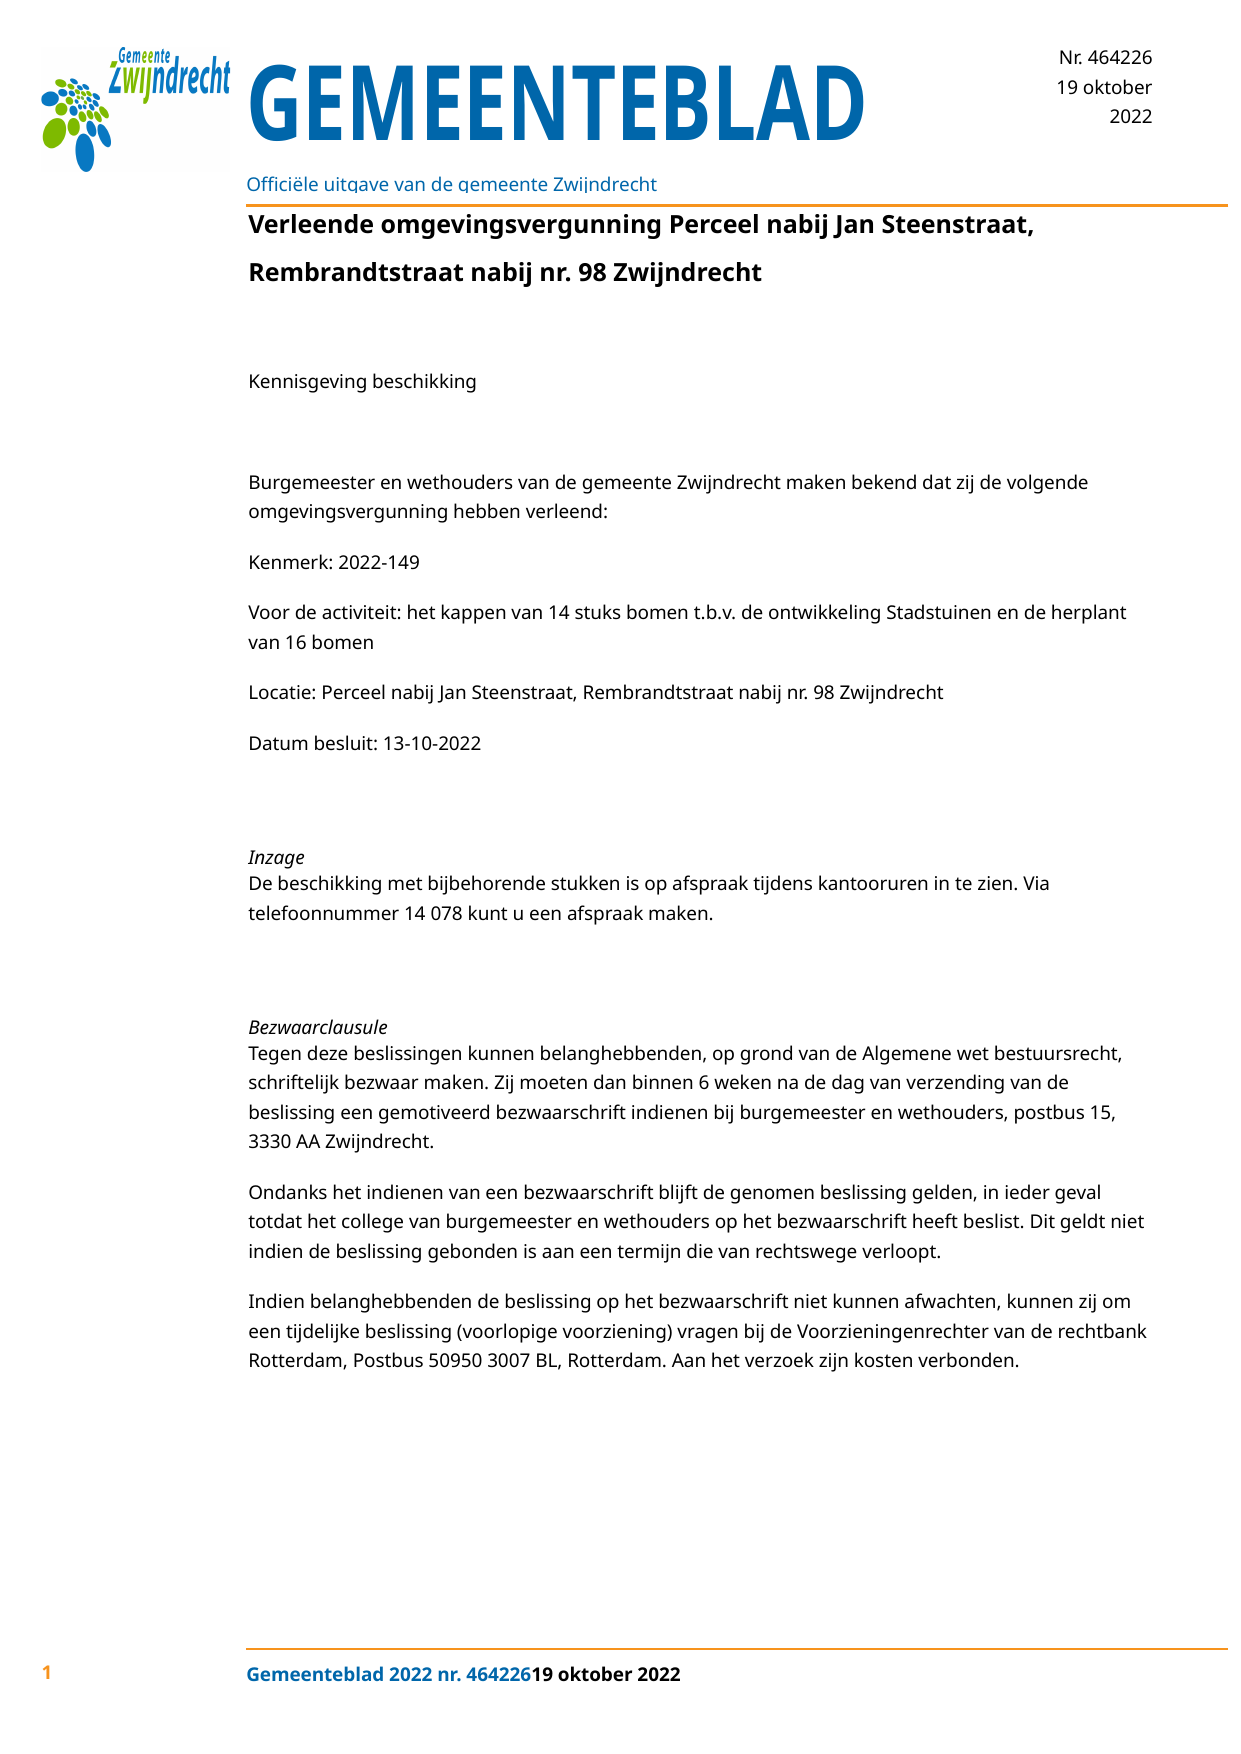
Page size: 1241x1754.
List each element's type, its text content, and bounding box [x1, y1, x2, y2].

text De beschikking met bijbehorende stukken is op afspraak tijdens kantooruren in te zien. Via telefoonnummer 14 078 kunt u een afspraak maken. [248, 870, 1152, 925]
text Bezwaarclausule [248, 1014, 1152, 1040]
text Ondanks het indienen van een bezwaarschrift blijft de genomen beslissing gelden, in ieder geval totdat het college van burgemeester en wethouders op het bezwaarschrift heeft beslist. Dit geldt niet indien de beslissing gebonden is aan een termijn die van rechtswege verloopt. [248, 1179, 1152, 1264]
picture [41, 47, 231, 172]
text Inzage [248, 844, 1152, 870]
text Kennisgeving beschikking [248, 368, 1152, 394]
text Burgemeester en wethouders van de gemeente Zwijndrecht maken bekend dat zij de volgende omgevingsvergunning hebben verleend: [248, 469, 1152, 524]
text Tegen deze beslissingen kunnen belanghebbenden, op grond van de Algemene wet bestuursrecht, schriftelijk bezwaar maken. Zij moeten dan binnen 6 weken na de dag van verzending van de beslissing een gemotiveerd bezwaarschrift indienen bij burgemeester en wethouders, postbus 15, 3330 AA Zwijndrecht. [248, 1040, 1152, 1154]
text Locatie: Perceel nabij Jan Steenstraat, Rembrandtstraat nabij nr. 98 Zwijndrecht [248, 679, 1152, 705]
text Kenmerk: 2022-149 [248, 549, 1152, 575]
text Datum besluit: 13-10-2022 [248, 730, 1152, 756]
text Voor de activiteit: het kappen van 14 stuks bomen t.b.v. de ontwikkeling Stadstuinen en de herplant van 16 bomen [248, 599, 1152, 655]
text Verleende omgevingsvergunning Perceel nabij Jan Steenstraat, Rembrandtstraat nabij nr. 98 Zwijndrecht [248, 207, 1152, 288]
text Indien belanghebbenden de beslissing op het bezwaarschrift niet kunnen afwachten, kunnen zij om een tijdelijke beslissing (voorlopige voorziening) vragen bij de Voorzieningenrechter van de rechtbank Rotterdam, Postbus 50950 3007 BL, Rotterdam. Aan het verzoek zijn kosten verbonden. [248, 1288, 1152, 1373]
